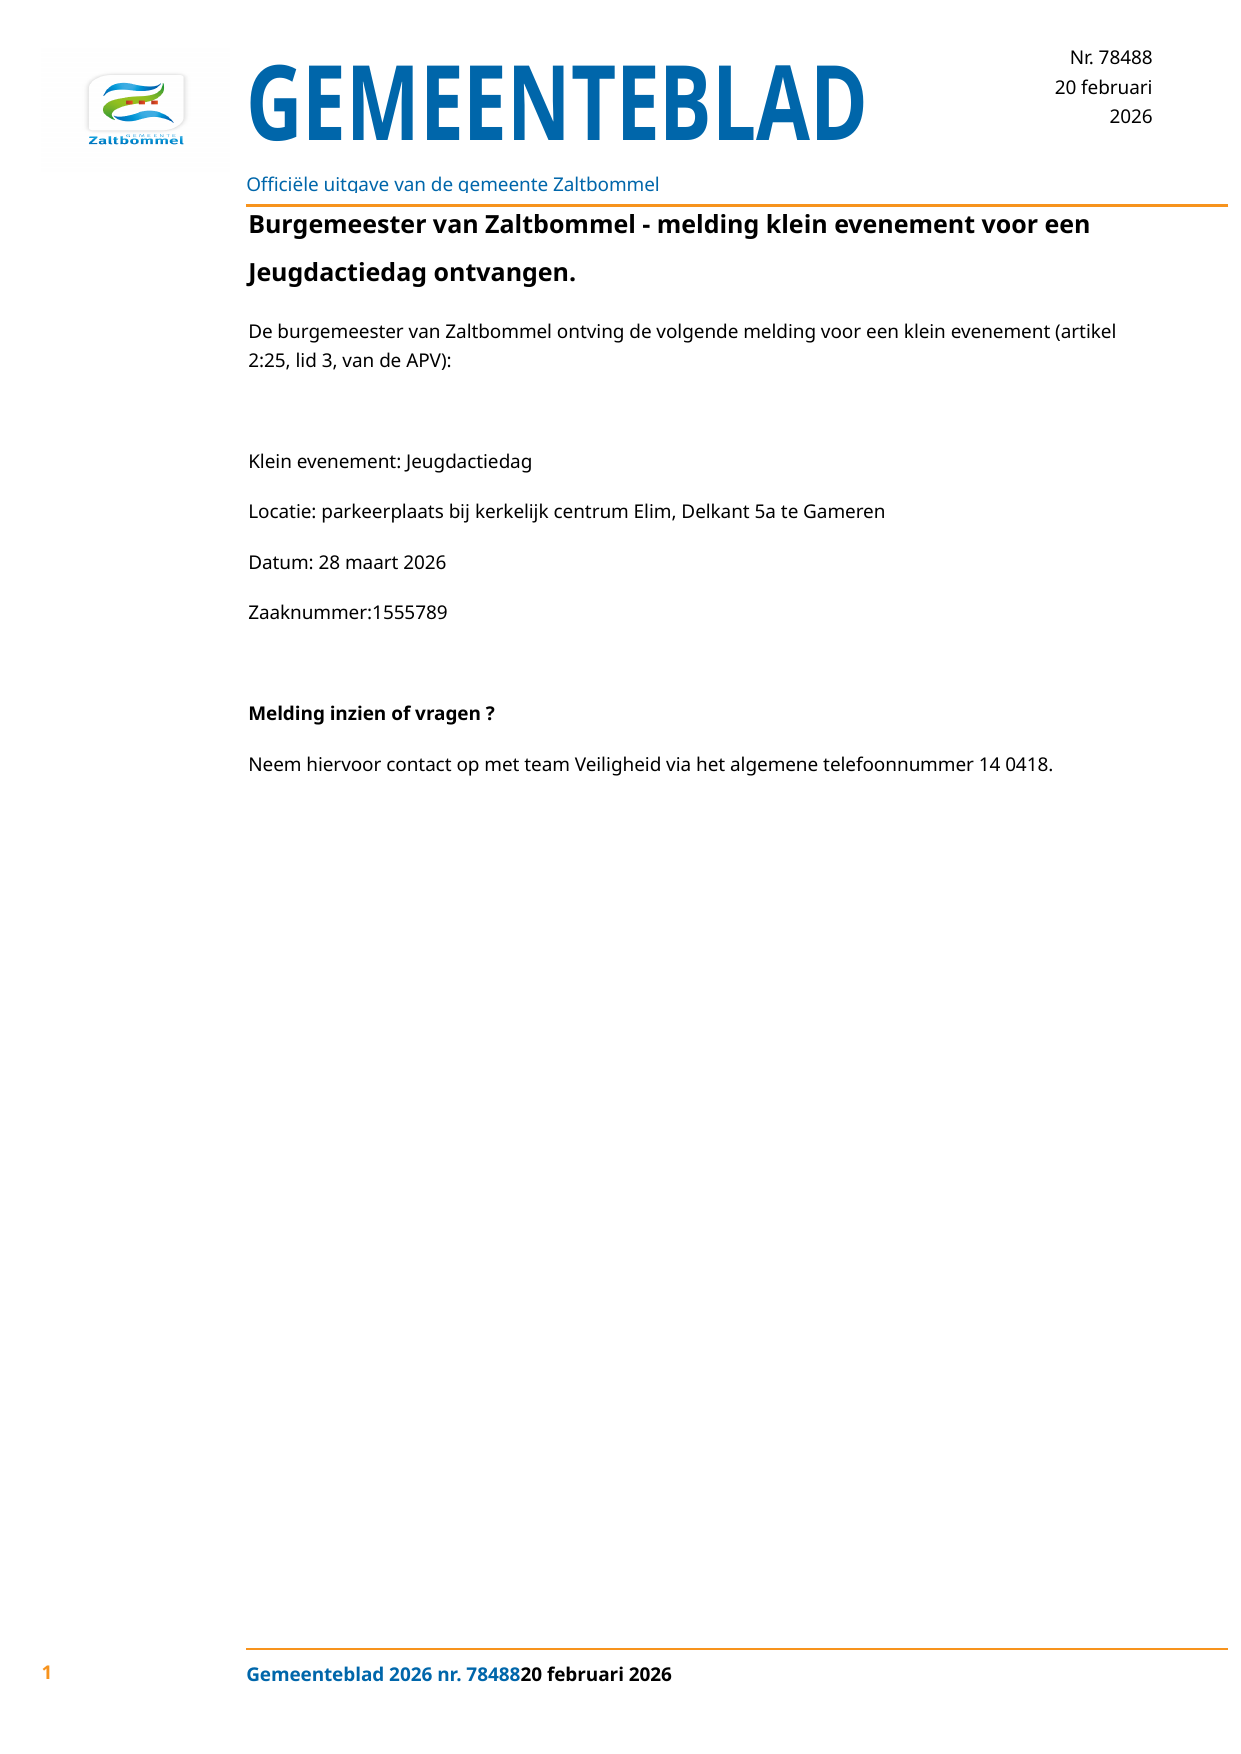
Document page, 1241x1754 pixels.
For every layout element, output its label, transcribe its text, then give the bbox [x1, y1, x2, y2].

text De burgemeester van Zaltbommel ontving de volgende melding voor een klein evenement (artikel 2:25, lid 3, van de APV): [248, 318, 1152, 373]
picture [41, 47, 231, 172]
text Burgemeester van Zaltbommel - melding klein evenement voor een Jeugdactiedag ontvangen. [248, 207, 1152, 288]
text Zaaknummer:1555789 [248, 599, 1152, 625]
text Melding inzien of vragen ? [248, 700, 1152, 726]
text Locatie: parkeerplaats bij kerkelijk centrum Elim, Delkant 5a te Gameren [248, 499, 1152, 524]
text Klein evenement: Jeugdactiedag [248, 448, 1152, 474]
text Neem hiervoor contact op met team Veiligheid via het algemene telefoonnummer 14 0418. [248, 751, 1152, 777]
text Datum: 28 maart 2026 [248, 549, 1152, 575]
